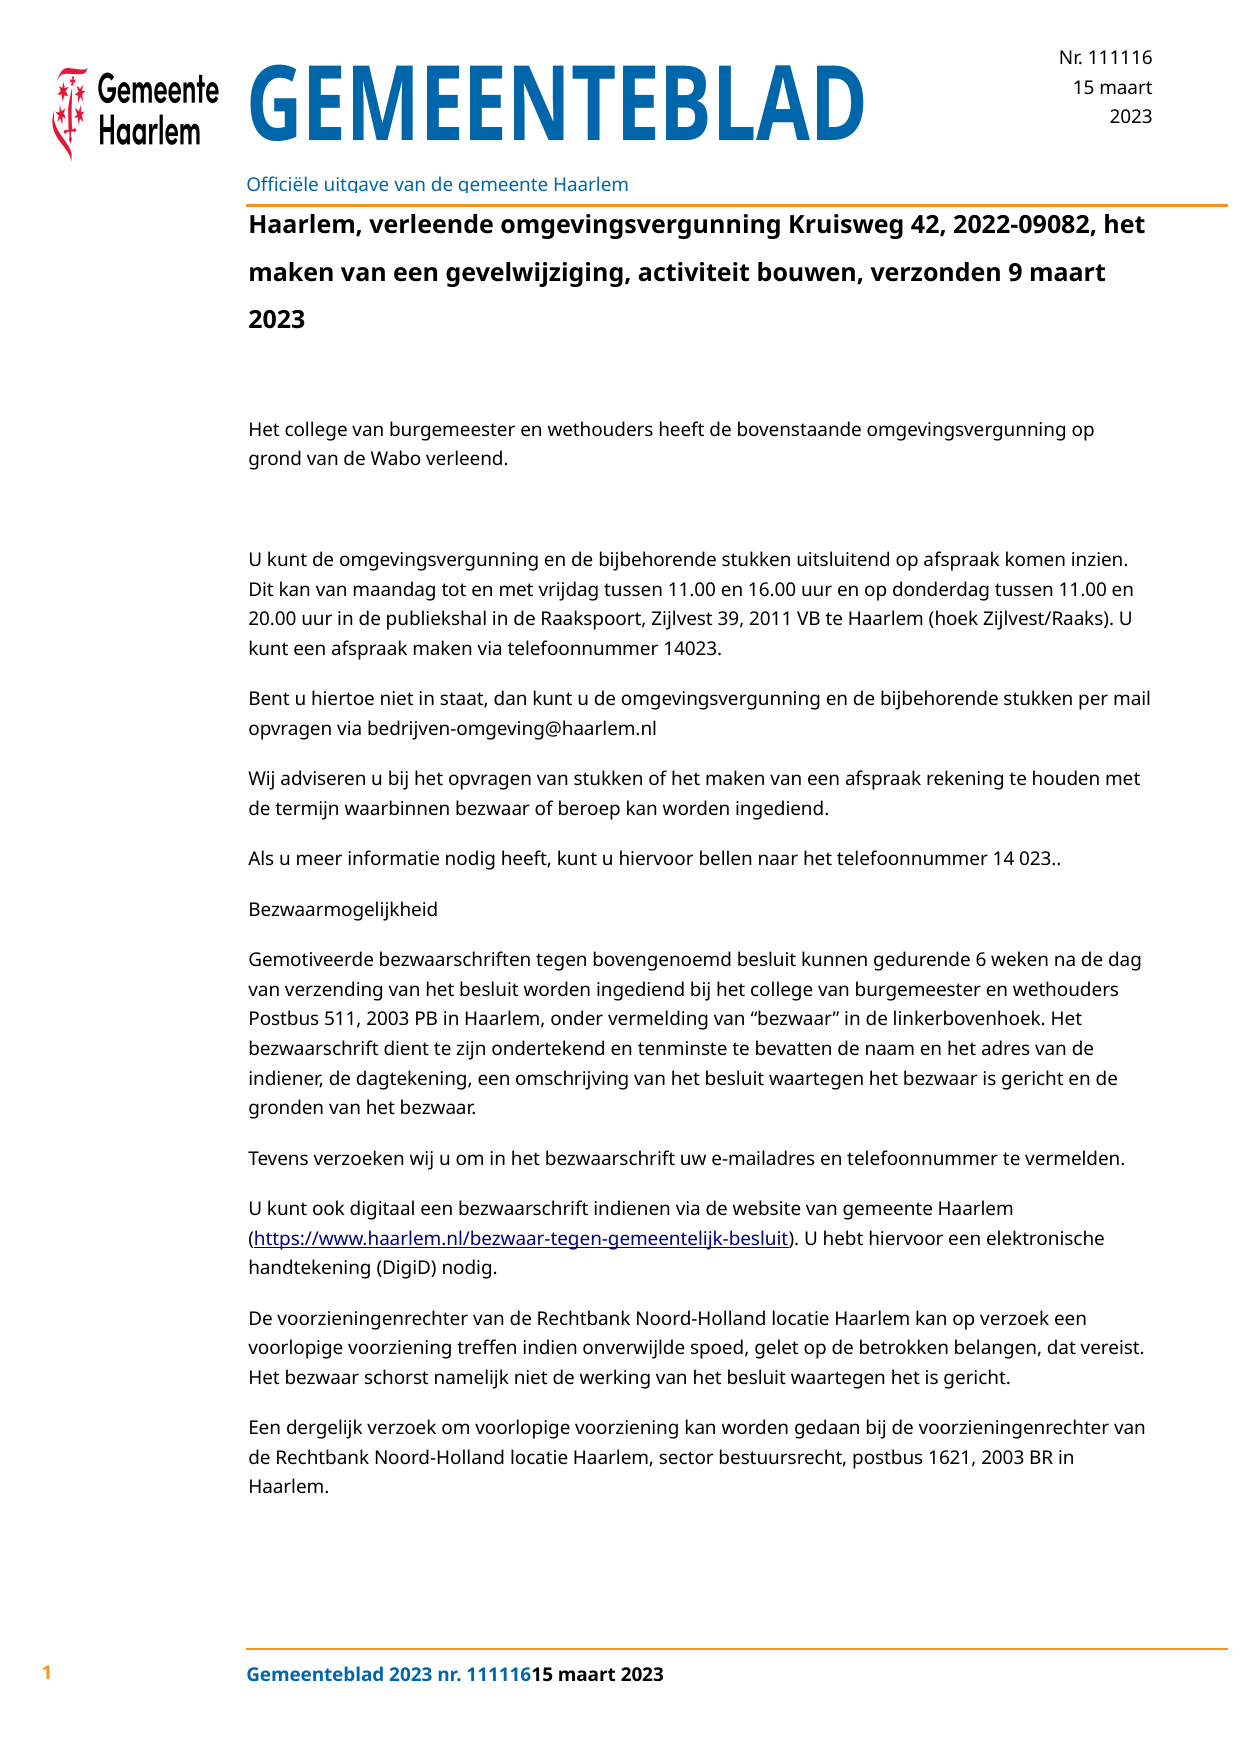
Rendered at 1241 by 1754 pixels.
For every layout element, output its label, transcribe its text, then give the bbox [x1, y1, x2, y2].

text Een dergelijk verzoek om voorlopige voorziening kan worden gedaan bij de voorzieningenrechter van de Rechtbank Noord-Holland locatie Haarlem, sector bestuursrecht, postbus 1621, 2003 BR in Haarlem. [248, 1414, 1152, 1499]
text Haarlem, verleende omgevingsvergunning Kruisweg 42, 2022-09082, het maken van een gevelwijziging, activiteit bouwen, verzonden 9 maart 2023 [248, 207, 1152, 336]
text Wij adviseren u bij het opvragen van stukken of het maken van een afspraak rekening te houden met de termijn waarbinnen bezwaar of beroep kan worden ingediend. [248, 766, 1152, 821]
text U kunt ook digitaal een bezwaarschrift indienen via de website van gemeente Haarlem (https://www.haarlem.nl/bezwaar-tegen-gemeentelijk-besluit). U hebt hiervoor een elektronische handtekening (DigiD) nodig. [248, 1195, 1152, 1280]
text Gemotiveerde bezwaarschriften tegen bovengenoemd besluit kunnen gedurende 6 weken na de dag van verzending van het besluit worden ingediend bij het college van burgemeester en wethouders Postbus 511, 2003 PB in Haarlem, onder vermelding van “bezwaar” in de linkerbovenhoek. Het bezwaarschrift dient te zijn ondertekend en tenminste te bevatten de naam en het adres van de indiener, de dagtekening, een omschrijving van het besluit waartegen het bezwaar is gericht en de gronden van het bezwaar. [248, 946, 1152, 1120]
text Tevens verzoeken wij u om in het bezwaarschrift uw e-mailadres en telefoonnummer te vermelden. [248, 1145, 1152, 1170]
text U kunt de omgevingsvergunning en de bijbehorende stukken uitsluitend op afspraak komen inzien. Dit kan van maandag tot en met vrijdag tussen 11.00 en 16.00 uur en op donderdag tussen 11.00 en 20.00 uur in de publiekshal in de Raakspoort, Zijlvest 39, 2011 VB te Haarlem (hoek Zijlvest/Raaks). U kunt een afspraak maken via telefoonnummer 14023. [248, 546, 1152, 661]
text De voorzieningenrechter van de Rechtbank Noord-Holland locatie Haarlem kan op verzoek een voorlopige voorziening treffen indien onverwijlde spoed, gelet op de betrokken belangen, dat vereist. Het bezwaar schorst namelijk niet de werking van het besluit waartegen het is gericht. [248, 1305, 1152, 1389]
text Als u meer informatie nodig heeft, kunt u hiervoor bellen naar het telefoonnummer 14 023.. [248, 846, 1152, 871]
text Bezwaarmogelijkheid [248, 896, 1152, 922]
text Het college van burgemeester en wethouders heeft de bovenstaande omgevingsvergunning op grond van de Wabo verleend. [248, 416, 1152, 471]
text Bent u hiertoe niet in staat, dan kunt u de omgevingsvergunning en de bijbehorende stukken per mail opvragen via bedrijven-omgeving@haarlem.nl [248, 686, 1152, 741]
picture [41, 47, 231, 172]
